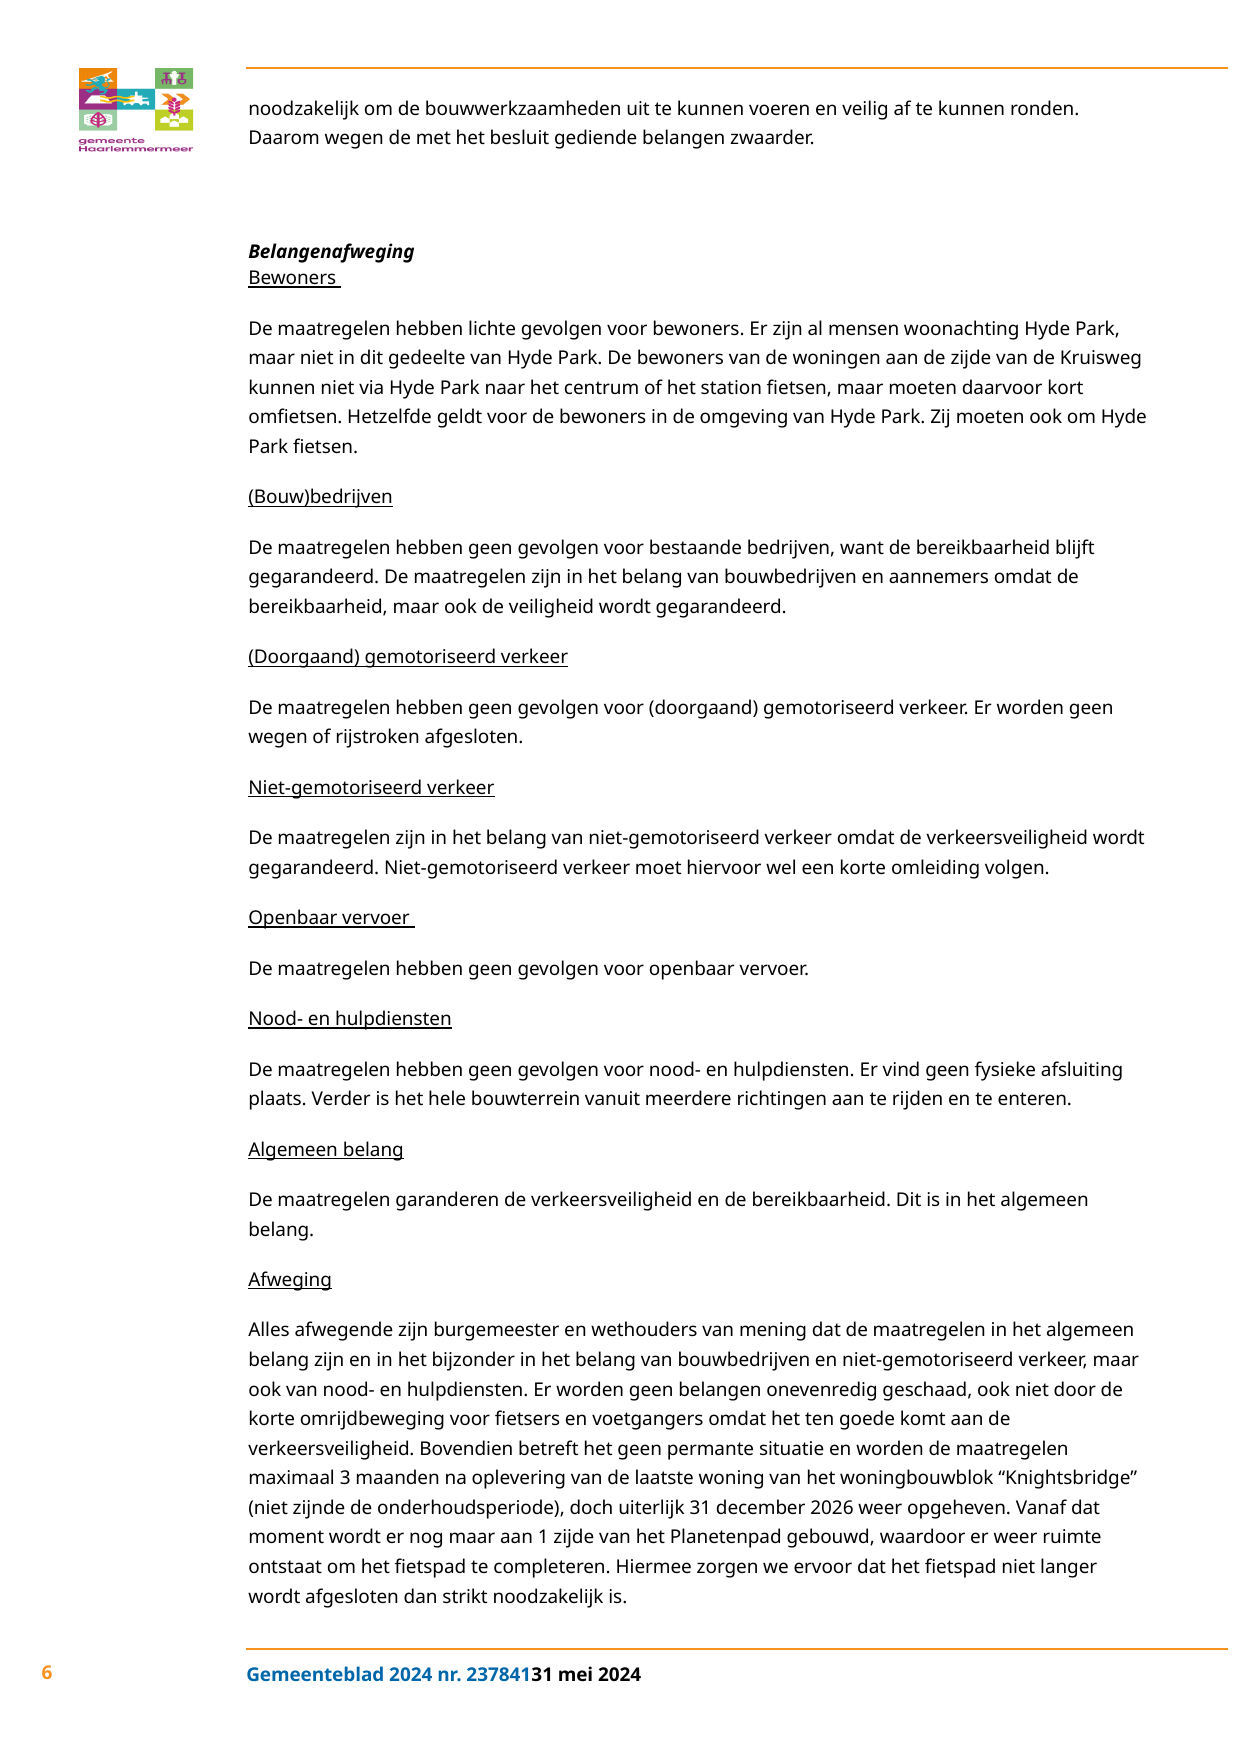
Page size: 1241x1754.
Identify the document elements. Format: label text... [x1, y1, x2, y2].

text Algemeen belang [248, 1136, 1152, 1161]
text Belangenafweging [248, 239, 1152, 264]
text (Bouw)bedrijven [248, 484, 1152, 509]
picture [41, 47, 231, 172]
text (Doorgaand) gemotoriseerd verkeer [248, 644, 1152, 669]
text De maatregelen hebben geen gevolgen voor openbaar vervoer. [248, 955, 1152, 981]
text De maatregelen hebben geen gevolgen voor nood- en hulpdiensten. Er vind geen fysieke afsluiting plaats. Verder is het hele bouwterrein vanuit meerdere richtingen aan te rijden en te enteren. [248, 1056, 1152, 1111]
text De maatregelen hebben lichte gevolgen voor bewoners. Er zijn al mensen woonachting Hyde Park, maar niet in dit gedeelte van Hyde Park. De bewoners van de woningen aan de zijde van de Kruisweg kunnen niet via Hyde Park naar het centrum of het station fietsen, maar moeten daarvoor kort omfietsen. Hetzelfde geldt voor de bewoners in de omgeving van Hyde Park. Zij moeten ook om Hyde Park fietsen. [248, 315, 1152, 459]
text Nood- en hulpdiensten [248, 1005, 1152, 1031]
text De maatregelen hebben geen gevolgen voor (doorgaand) gemotoriseerd verkeer. Er worden geen wegen of rijstroken afgesloten. [248, 694, 1152, 749]
text De maatregelen garanderen de verkeersveiligheid en de bereikbaarheid. Dit is in het algemeen belang. [248, 1186, 1152, 1241]
text noodzakelijk om de bouwwerkzaamheden uit te kunnen voeren en veilig af te kunnen ronden. Daarom wegen de met het besluit gediende belangen zwaarder. [248, 95, 1152, 150]
text Afweging [248, 1266, 1152, 1292]
text Openbaar vervoer [248, 904, 1152, 930]
text Niet-gemotoriseerd verkeer [248, 774, 1152, 800]
text Bewoners [248, 264, 1152, 290]
text De maatregelen hebben geen gevolgen voor bestaande bedrijven, want de bereikbaarheid blijft gegarandeerd. De maatregelen zijn in het belang van bouwbedrijven en aannemers omdat de bereikbaarheid, maar ook de veiligheid wordt gegarandeerd. [248, 534, 1152, 619]
text Alles afwegende zijn burgemeester en wethouders van mening dat de maatregelen in het algemeen belang zijn en in het bijzonder in het belang van bouwbedrijven en niet-gemotoriseerd verkeer, maar ook van nood- en hulpdiensten. Er worden geen belangen onevenredig geschaad, ook niet door de korte omrijdbeweging voor fietsers en voetgangers omdat het ten goede komt aan de verkeersveiligheid. Bovendien betreft het geen permante situatie en worden de maatregelen maximaal 3 maanden na oplevering van de laatste woning van het woningbouwblok “Knightsbridge” (niet zijnde de onderhoudsperiode), doch uiterlijk 31 december 2026 weer opgeheven. Vanaf dat moment wordt er nog maar aan 1 zijde van het Planetenpad gebouwd, waardoor er weer ruimte ontstaat om het fietspad te completeren. Hiermee zorgen we ervoor dat het fietspad niet langer wordt afgesloten dan strikt noodzakelijk is. [248, 1317, 1152, 1608]
text De maatregelen zijn in het belang van niet-gemotoriseerd verkeer omdat de verkeersveiligheid wordt gegarandeerd. Niet-gemotoriseerd verkeer moet hiervoor wel een korte omleiding volgen. [248, 824, 1152, 880]
